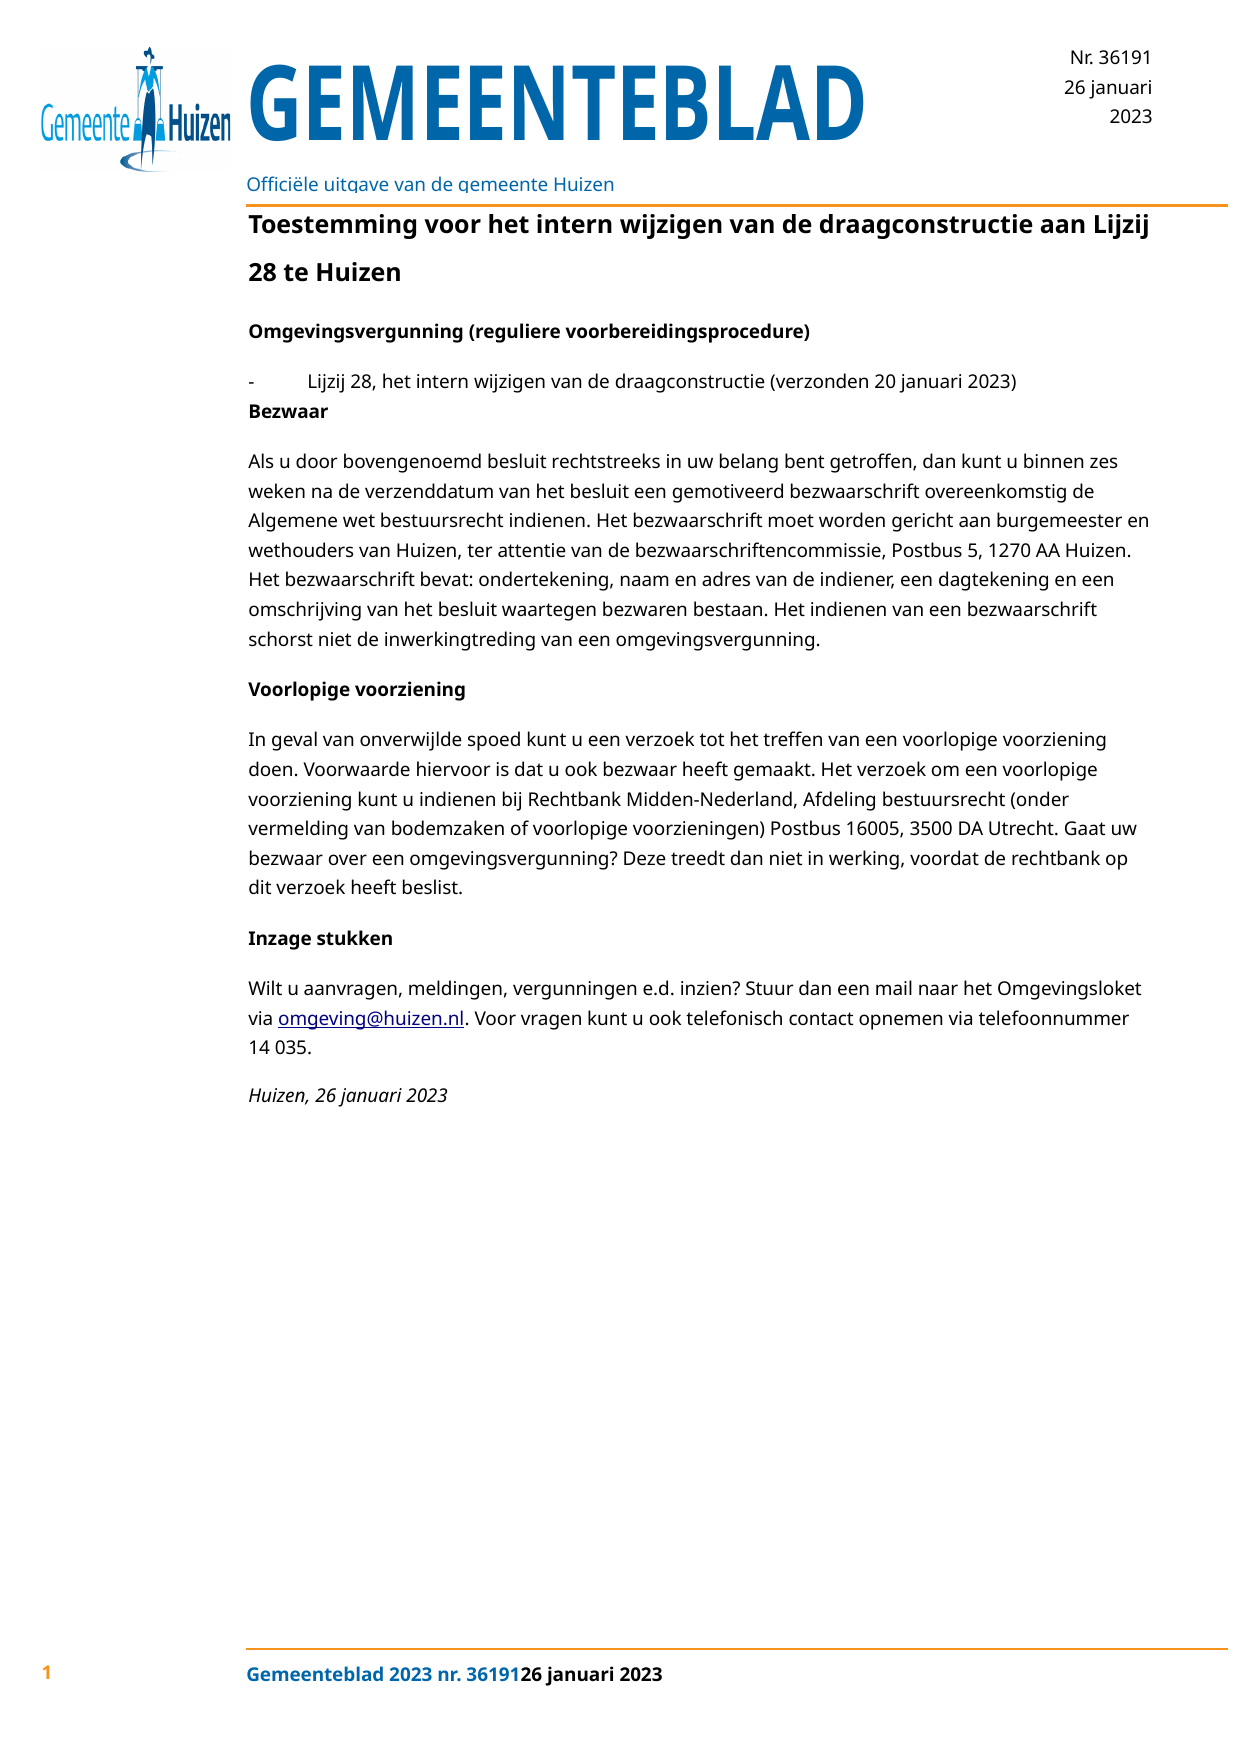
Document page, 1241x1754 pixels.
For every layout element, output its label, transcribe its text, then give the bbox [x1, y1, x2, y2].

text Toestemming voor het intern wijzigen van de draagconstructie aan Lijzij 28 te Huizen [248, 207, 1152, 288]
text Omgevingsvergunning (reguliere voorbereidingsprocedure) [248, 318, 1152, 344]
text Voorlopige voorziening [248, 676, 1152, 702]
text In geval van onverwijlde spoed kunt u een verzoek tot het treffen van een voorlopige voorziening doen. Voorwaarde hiervoor is dat u ook bezwaar heeft gemaakt. Het verzoek om een voorlopige voorziening kunt u indienen bij Rechtbank Midden-Nederland, Afdeling bestuursrecht (onder vermelding van bodemzaken of voorlopige voorzieningen) Postbus 16005, 3500 DA Utrecht. Gaat uw bezwaar over een omgevingsvergunning? Deze treedt dan niet in werking, voordat de rechtbank op dit verzoek heeft beslist. [248, 727, 1152, 900]
text Huizen, 26 januari 2023 [248, 1082, 1152, 1108]
text Bezwaar [248, 398, 1152, 424]
list Lijzij 28, het intern wijzigen van de draagconstructie (verzonden 20 januari 2023) [248, 368, 1152, 394]
text Inzage stukken [248, 925, 1152, 951]
picture [41, 47, 231, 172]
text Als u door bovengenoemd besluit rechtstreeks in uw belang bent getroffen, dan kunt u binnen zes weken na de verzenddatum van het besluit een gemotiveerd bezwaarschrift overeenkomstig de Algemene wet bestuursrecht indienen. Het bezwaarschrift moet worden gericht aan burgemeester en wethouders van Huizen, ter attentie van de bezwaarschriftencommissie, Postbus 5, 1270 AA Huizen. Het bezwaarschrift bevat: ondertekening, naam en adres van de indiener, een dagtekening en een omschrijving van het besluit waartegen bezwaren bestaan. Het indienen van een bezwaarschrift schorst niet de inwerkingtreding van een omgevingsvergunning. [248, 448, 1152, 652]
text Wilt u aanvragen, meldingen, vergunningen e.d. inzien? Stuur dan een mail naar het Omgevingsloket via omgeving@huizen.nl. Voor vragen kunt u ook telefonisch contact opnemen via telefoonnummer 14 035. [248, 975, 1152, 1060]
